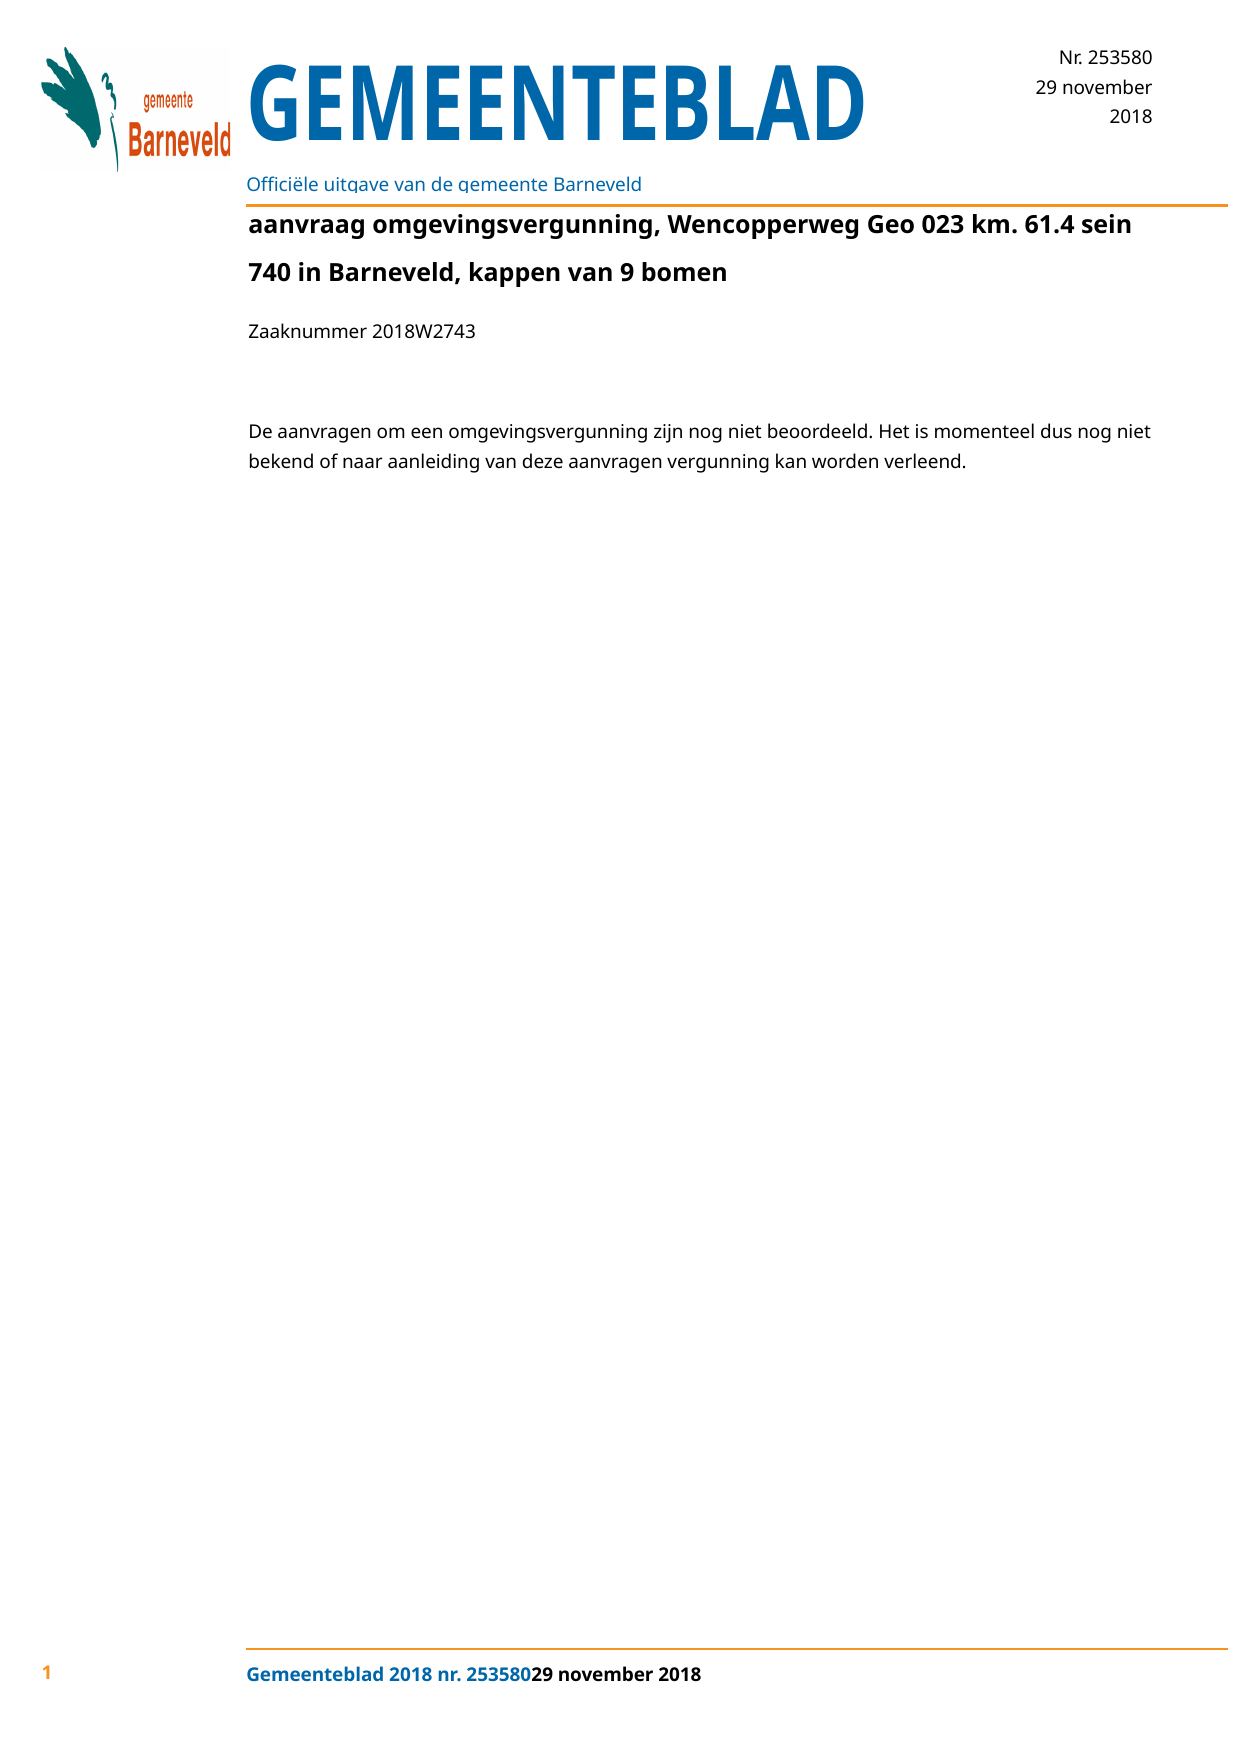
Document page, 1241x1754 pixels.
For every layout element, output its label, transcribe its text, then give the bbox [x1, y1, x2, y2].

text aanvraag omgevingsvergunning, Wencopperweg Geo 023 km. 61.4 sein 740 in Barneveld, kappen van 9 bomen [248, 207, 1152, 288]
text Zaaknummer 2018W2743 [248, 318, 1152, 344]
picture [41, 47, 231, 172]
text De aanvragen om een omgevingsvergunning zijn nog niet beoordeeld. Het is momenteel dus nog niet bekend of naar aanleiding van deze aanvragen vergunning kan worden verleend. [248, 419, 1152, 474]
